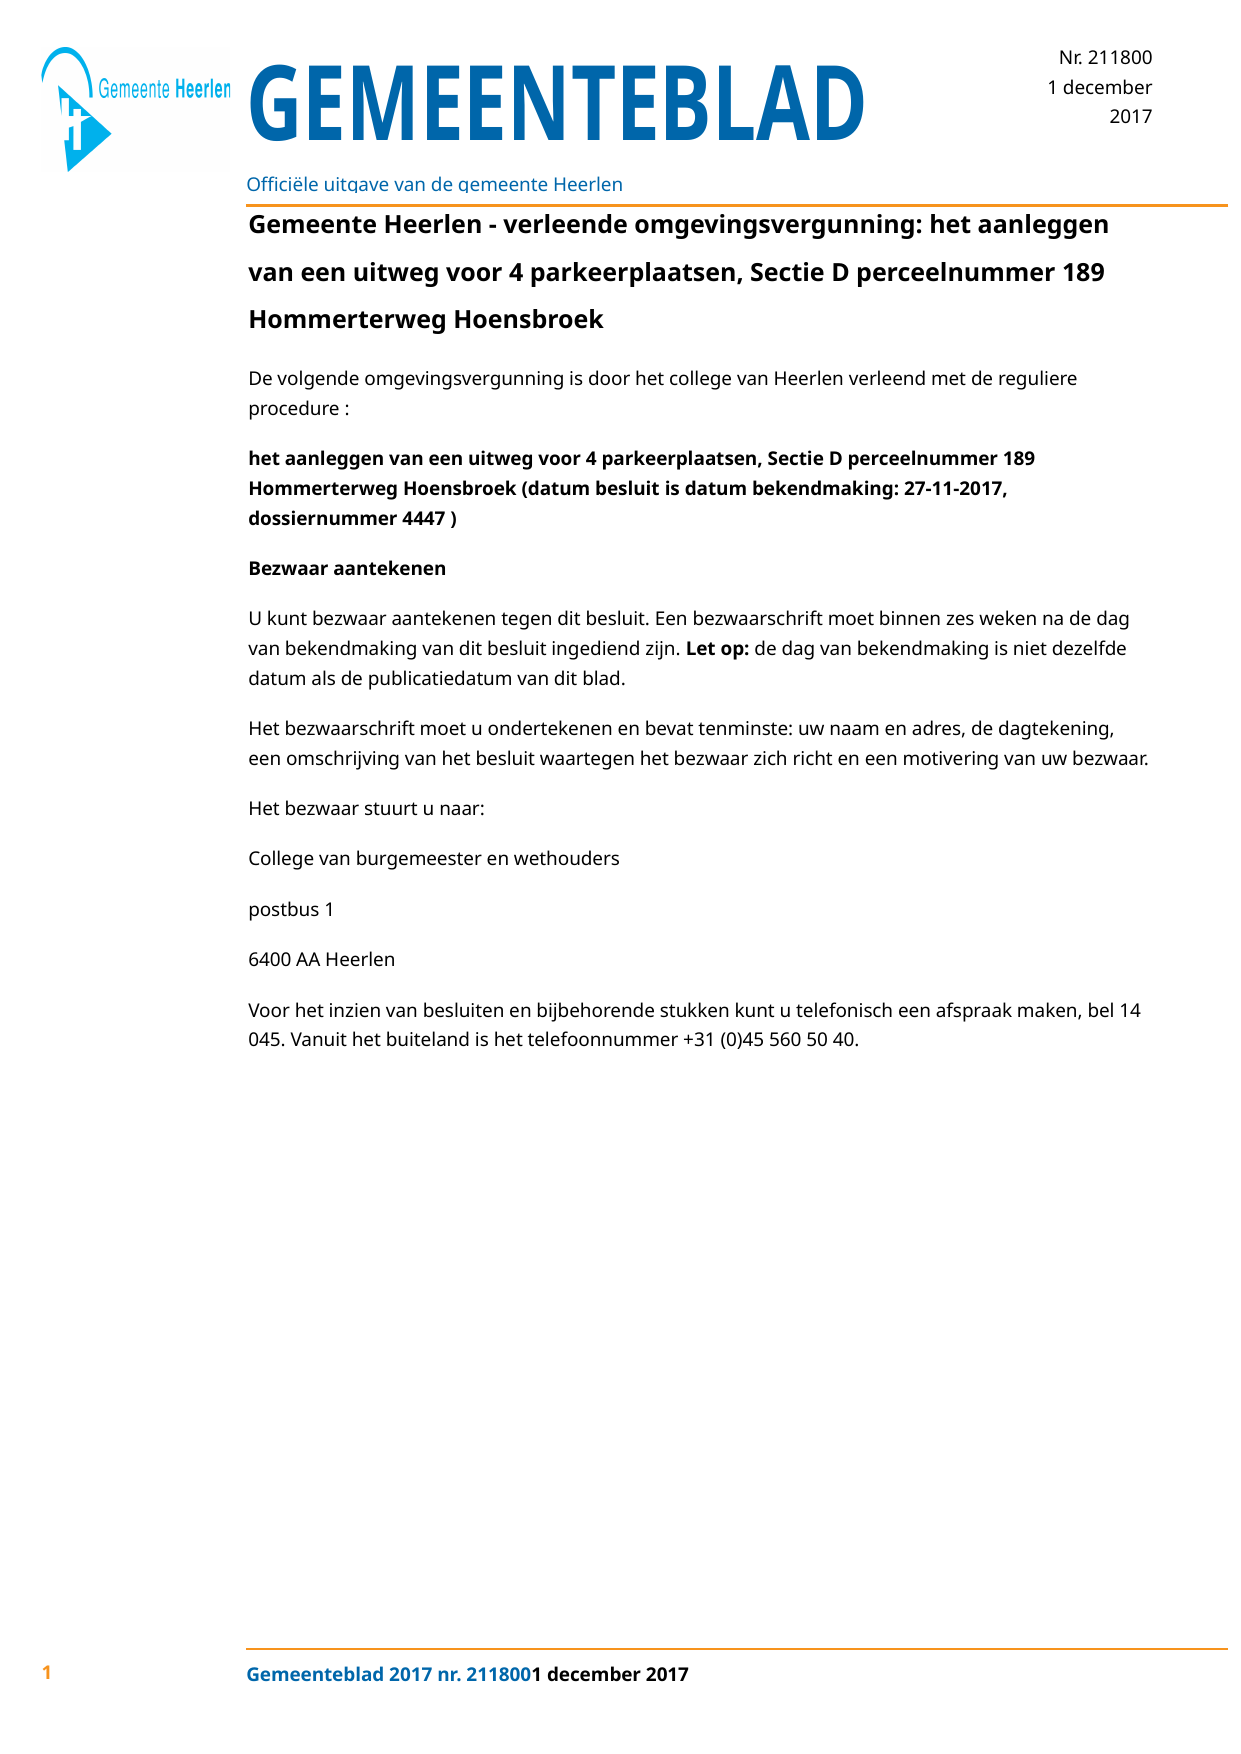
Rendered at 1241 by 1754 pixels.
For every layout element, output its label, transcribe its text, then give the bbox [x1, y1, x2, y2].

text U kunt bezwaar aantekenen tegen dit besluit. Een bezwaarschrift moet binnen zes weken na de dag van bekendmaking van dit besluit ingediend zijn. Let op: de dag van bekendmaking is niet dezelfde datum als de publicatiedatum van dit blad. [248, 606, 1152, 690]
text Bezwaar aantekenen [248, 555, 1152, 581]
text Gemeente Heerlen - verleende omgevingsvergunning: het aanleggen van een uitweg voor 4 parkeerplaatsen, Sectie D perceelnummer 189 Hommerterweg Hoensbroek [248, 207, 1152, 336]
text De volgende omgevingsvergunning is door het college van Heerlen verleend met de reguliere procedure : [248, 366, 1152, 421]
text het aanleggen van een uitweg voor 4 parkeerplaatsen, Sectie D perceelnummer 189 Hommerterweg Hoensbroek (datum besluit is datum bekendmaking: 27-11-2017, dossiernummer 4447 ) [248, 446, 1152, 530]
text Het bezwaar stuurt u naar: [248, 795, 1152, 821]
text Voor het inzien van besluiten en bijbehorende stukken kunt u telefonisch een afspraak maken, bel 14 045. Vanuit het buiteland is het telefoonnummer +31 (0)45 560 50 40. [248, 997, 1152, 1052]
text Het bezwaarschrift moet u ondertekenen en bevat tenminste: uw naam en adres, de dagtekening, een omschrijving van het besluit waartegen het bezwaar zich richt en een motivering van uw bezwaar. [248, 715, 1152, 770]
picture [41, 47, 231, 172]
text College van burgemeester en wethouders [248, 846, 1152, 871]
text postbus 1 [248, 896, 1152, 922]
picture [41, 47, 58, 70]
text 6400 AA Heerlen [248, 946, 1152, 972]
